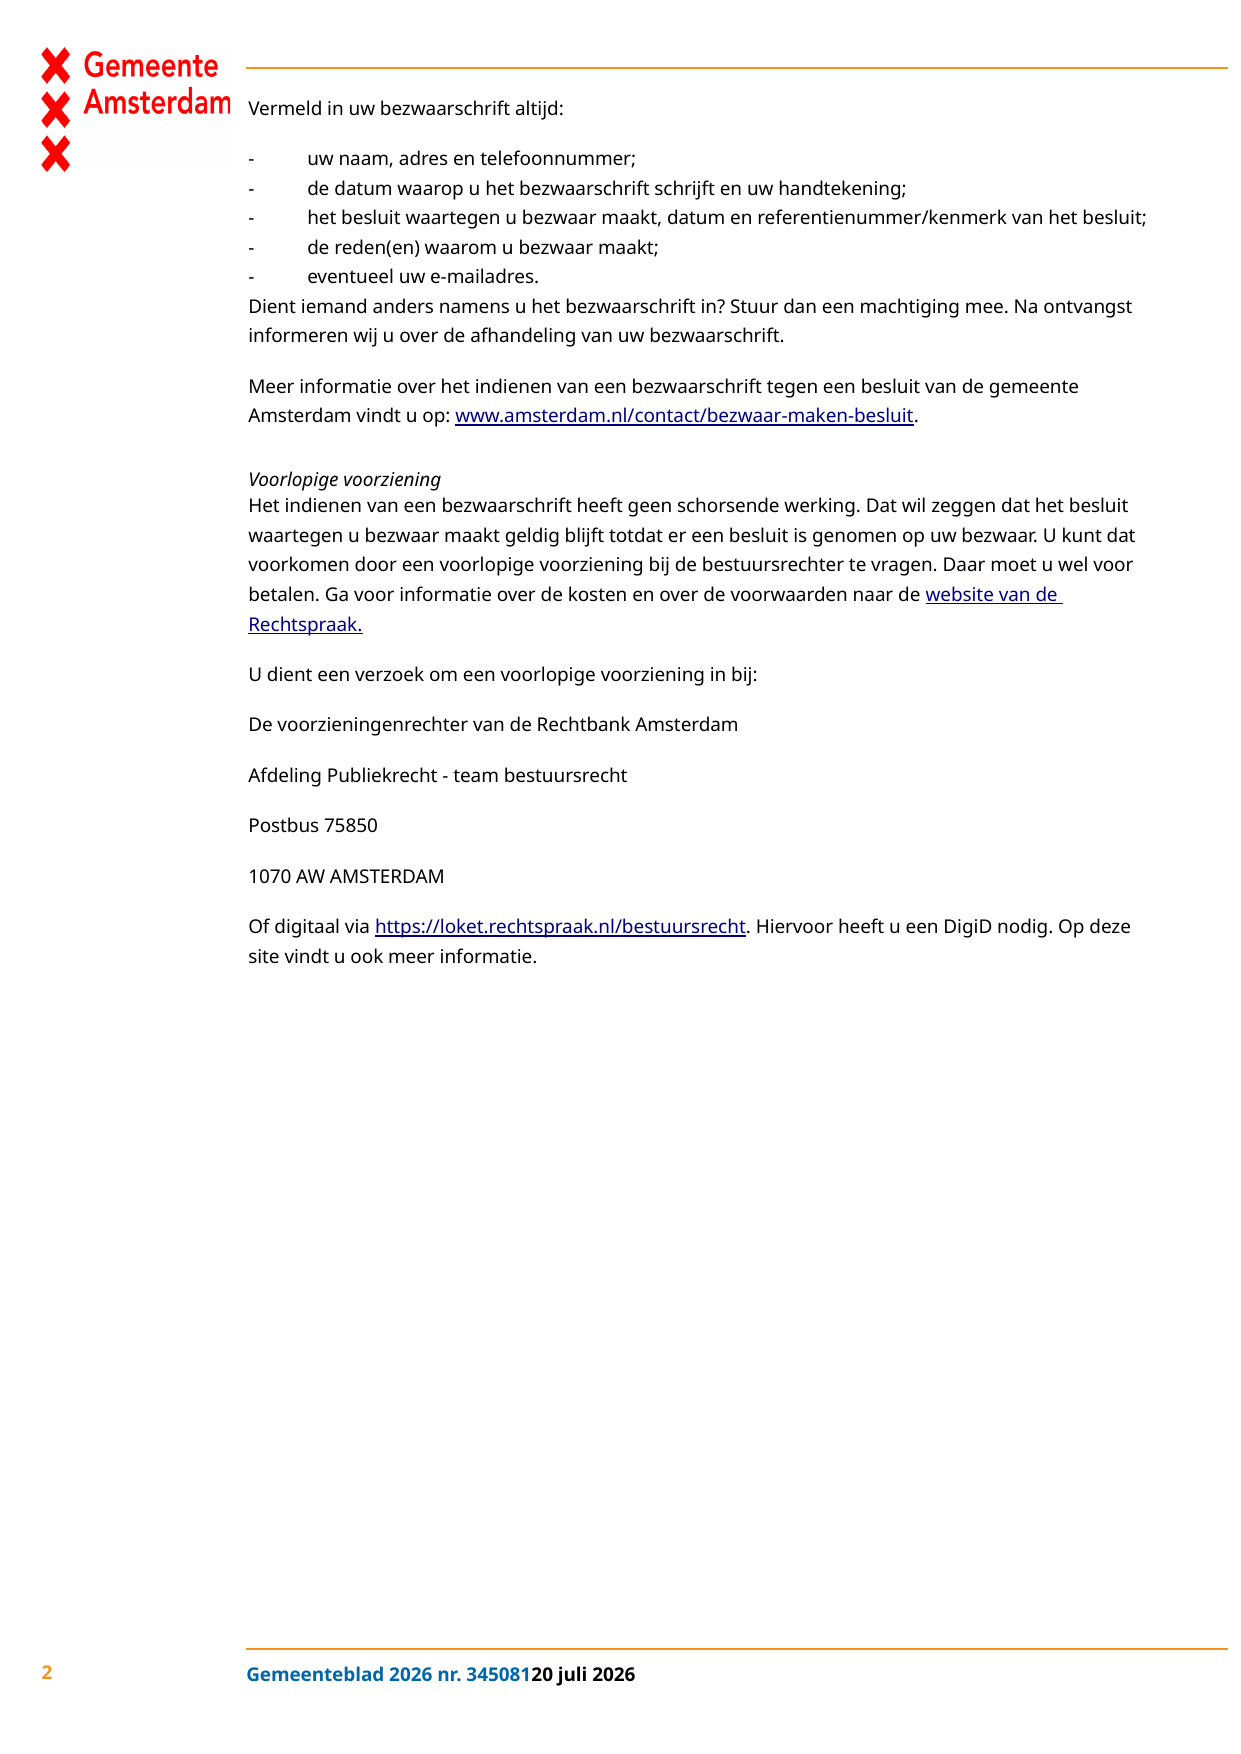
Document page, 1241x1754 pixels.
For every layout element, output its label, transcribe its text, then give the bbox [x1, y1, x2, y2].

list de datum waarop u het bezwaarschrift schrijft en uw handtekening; [248, 175, 1152, 201]
text Postbus 75850 [248, 812, 1152, 838]
list eventueel uw e-mailadres. [248, 263, 1152, 289]
text Dient iemand anders namens u het bezwaarschrift in? Stuur dan een machtiging mee. Na ontvangst informeren wij u over de afhandeling van uw bezwaarschrift. [248, 293, 1152, 348]
text Of digitaal via https://loket.rechtspraak.nl/bestuursrecht. Hiervoor heeft u een DigiD nodig. Op deze site vindt u ook meer informatie. [248, 913, 1152, 968]
picture [41, 47, 231, 172]
list uw naam, adres en telefoonnummer; [248, 145, 1152, 171]
list de reden(en) waarom u bezwaar maakt; [248, 234, 1152, 260]
text U dient een verzoek om een voorlopige voorziening in bij: [248, 661, 1152, 687]
text Meer informatie over het indienen van een bezwaarschrift tegen een besluit van de gemeente Amsterdam vindt u op: www.amsterdam.nl/contact/bezwaar-maken-besluit. [248, 373, 1152, 428]
text Voorlopige voorziening [248, 467, 1152, 492]
list het besluit waartegen u bezwaar maakt, datum en referentienummer/kenmerk van het besluit; [248, 204, 1152, 230]
text Het indienen van een bezwaarschrift heeft geen schorsende werking. Dat wil zeggen dat het besluit waartegen u bezwaar maakt geldig blijft totdat er een besluit is genomen op uw bezwaar. U kunt dat voorkomen door een voorlopige voorziening bij de bestuursrechter te vragen. Daar moet u wel voor betalen. Ga voor informatie over de kosten en over de voorwaarden naar de website van de Rechtspraak. [248, 492, 1152, 636]
text Afdeling Publiekrecht - team bestuursrecht [248, 762, 1152, 788]
text 1070 AW AMSTERDAM [248, 863, 1152, 888]
text Vermeld in uw bezwaarschrift altijd: [248, 95, 1152, 121]
text De voorzieningenrechter van de Rechtbank Amsterdam [248, 712, 1152, 737]
